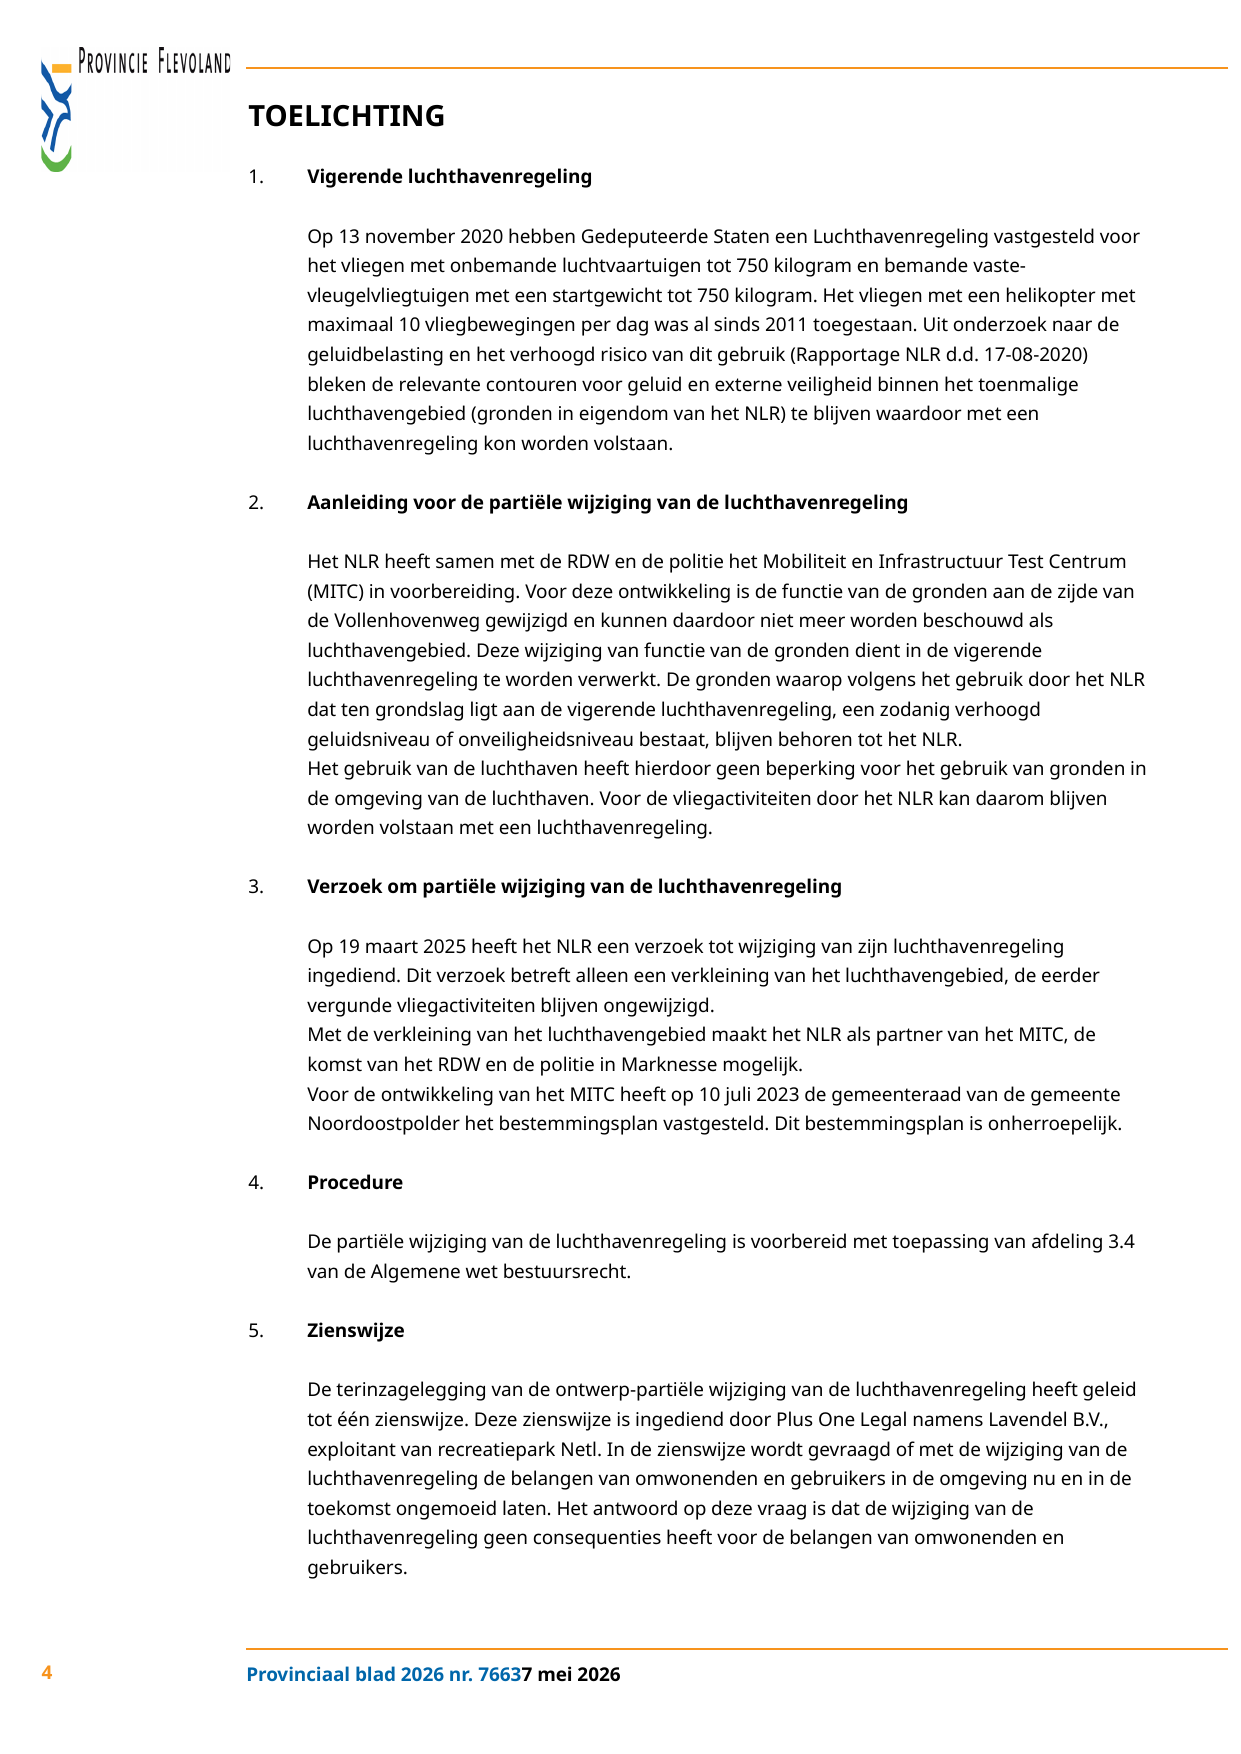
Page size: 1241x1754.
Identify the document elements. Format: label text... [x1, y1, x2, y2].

picture [41, 47, 231, 172]
list Het gebruik van de luchthaven heeft hierdoor geen beperking voor het gebruik van gronden in de omgeving van de luchthaven. Voor de vliegactiviteiten door het NLR kan daarom blijven worden volstaan met een luchthavenregeling. [248, 755, 1152, 840]
list De terinzagelegging van de ontwerp-partiële wijziging van de luchthavenregeling heeft geleid tot één zienswijze. Deze zienswijze is ingediend door Plus One Legal namens Lavendel B.V., exploitant van recreatiepark Netl. In de zienswijze wordt gevraagd of met de wijziging van de luchthavenregeling de belangen van omwonenden en gebruikers in de omgeving nu en in de toekomst ongemoeid laten. Het antwoord op deze vraag is dat de wijziging van de luchthavenregeling geen consequenties heeft voor de belangen van omwonenden en gebruikers. [248, 1377, 1152, 1580]
list Zienswijze [248, 1317, 1152, 1343]
list Op 13 november 2020 hebben Gedeputeerde Staten een Luchthavenregeling vastgesteld voor het vliegen met onbemande luchtvaartuigen tot 750 kilogram en bemande vaste-vleugelvliegtuigen met een startgewicht tot 750 kilogram. Het vliegen met een helikopter met maximaal 10 vliegbewegingen per dag was al sinds 2011 toegestaan. Uit onderzoek naar de geluidbelasting en het verhoogd risico van dit gebruik (Rapportage NLR d.d. 17-08-2020) bleken de relevante contouren voor geluid en externe veiligheid binnen het toenmalige luchthavengebied (gronden in eigendom van het NLR) te blijven waardoor met een luchthavenregeling kon worden volstaan. [248, 223, 1152, 456]
list Op 19 maart 2025 heeft het NLR een verzoek tot wijziging van zijn luchthavenregeling ingediend. Dit verzoek betreft alleen een verkleining van het luchthavengebied, de eerder vergunde vliegactiviteiten blijven ongewijzigd. [248, 933, 1152, 1018]
list Aanleiding voor de partiële wijziging van de luchthavenregeling [248, 489, 1152, 515]
list Het NLR heeft samen met de RDW en de politie het Mobiliteit en Infrastructuur Test Centrum (MITC) in voorbereiding. Voor deze ontwikkeling is de functie van de gronden aan de zijde van de Vollenhovenweg gewijzigd en kunnen daardoor niet meer worden beschouwd als luchthavengebied. Deze wijziging van functie van de gronden dient in de vigerende luchthavenregeling te worden verwerkt. De gronden waarop volgens het gebruik door het NLR dat ten grondslag ligt aan de vigerende luchthavenregeling, een zodanig verhoogd geluidsniveau of onveiligheidsniveau bestaat, blijven behoren tot het NLR. [248, 548, 1152, 751]
list De partiële wijziging van de luchthavenregeling is voorbereid met toepassing van afdeling 3.4 van de Algemene wet bestuursrecht. [248, 1229, 1152, 1284]
list Voor de ontwikkeling van het MITC heeft op 10 juli 2023 de gemeenteraad van de gemeente Noordoostpolder het bestemmingsplan vastgesteld. Dit bestemmingsplan is onherroepelijk. [248, 1081, 1152, 1136]
list Met de verkleining van het luchthavengebied maakt het NLR als partner van het MITC, de komst van het RDW en de politie in Marknesse mogelijk. [248, 1022, 1152, 1077]
list Verzoek om partiële wijziging van de luchthavenregeling [248, 874, 1152, 899]
list Procedure [248, 1169, 1152, 1195]
list Vigerende luchthavenregeling [248, 164, 1152, 189]
text TOELICHTING [248, 95, 1152, 134]
